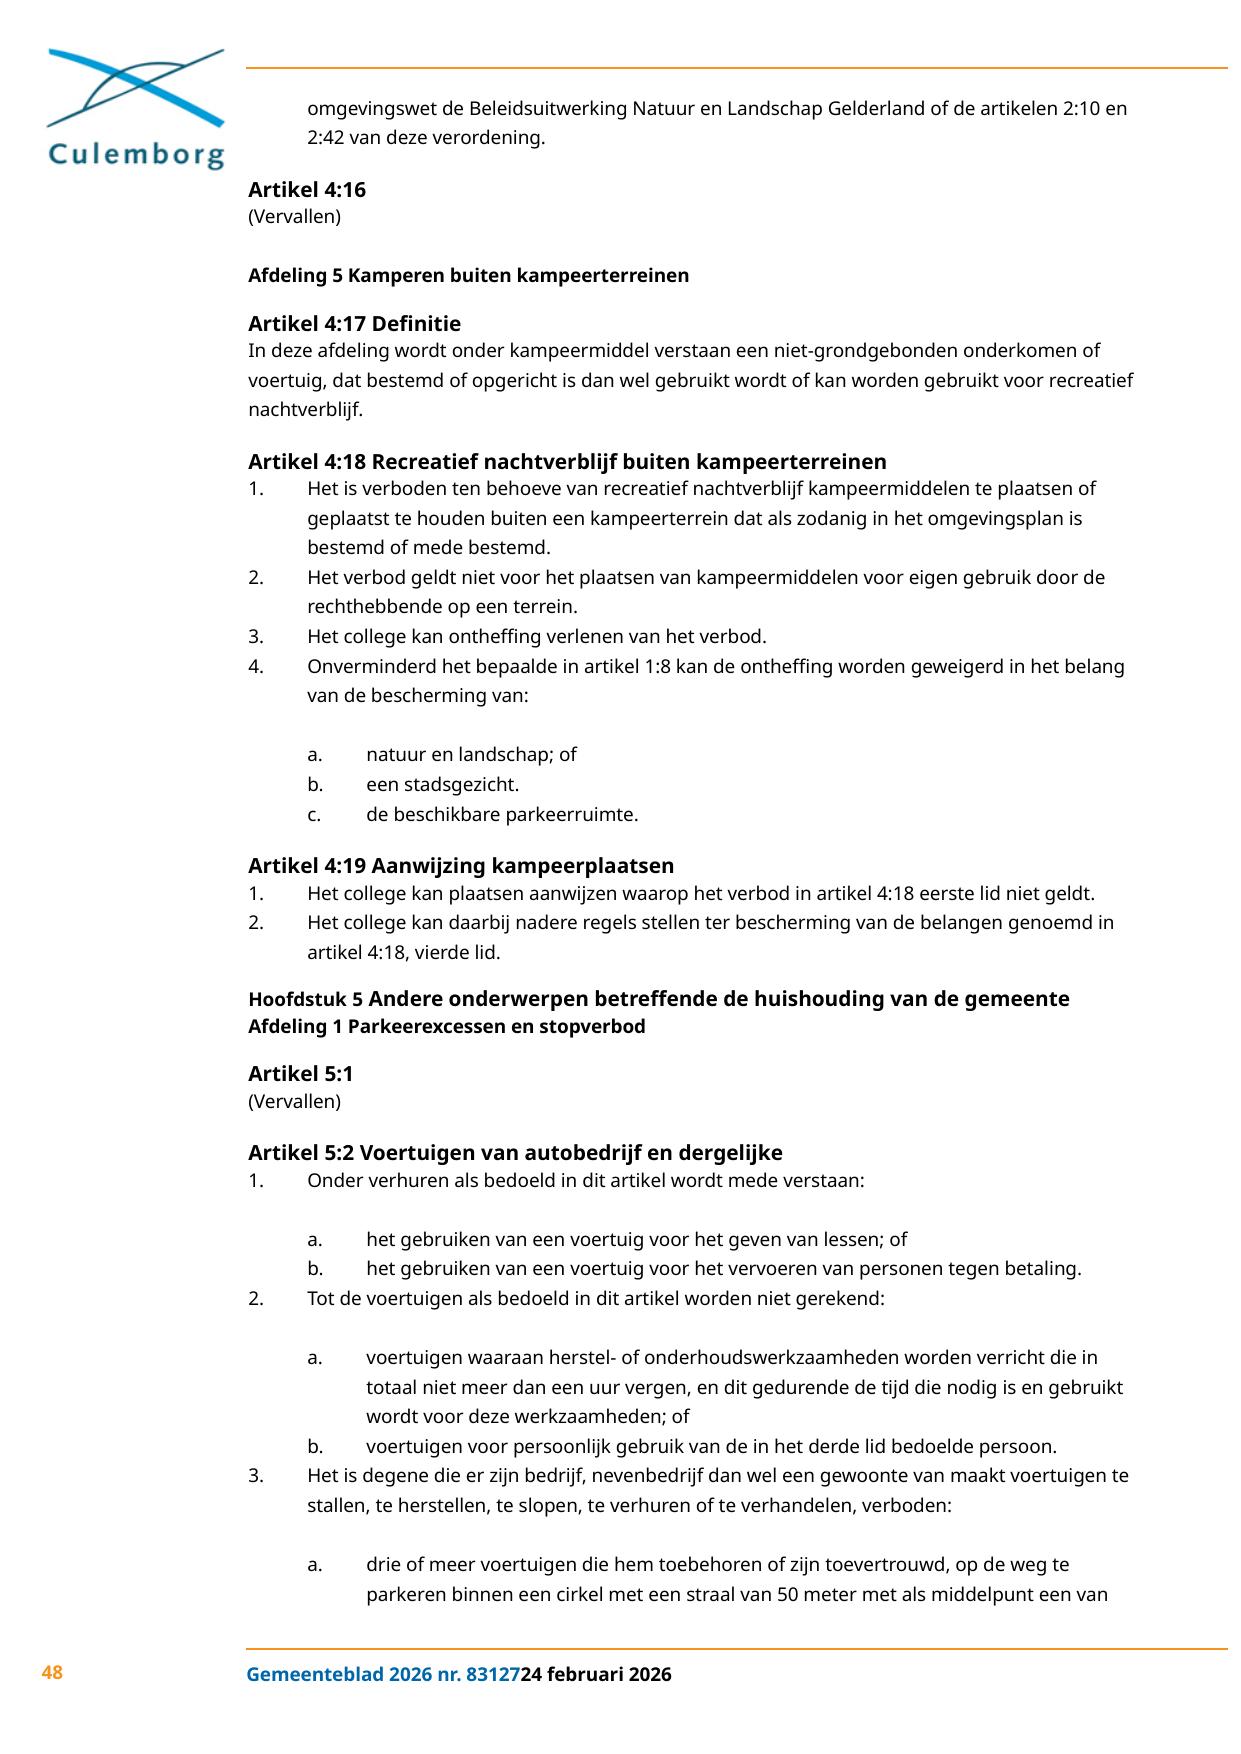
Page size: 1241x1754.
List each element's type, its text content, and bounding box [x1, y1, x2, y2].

list de beschikbare parkeerruimte. [307, 801, 1152, 827]
list Het college kan daarbij nadere regels stellen ter bescherming van de belangen genoemd in artikel 4:18, vierde lid. [248, 909, 1152, 964]
text Afdeling 1 Parkeerexcessen en stopverbod [248, 1013, 1152, 1039]
list het gebruiken van een voertuig voor het geven van lessen; of [307, 1226, 1152, 1252]
text Artikel 5:1 [248, 1059, 1152, 1088]
picture [41, 47, 231, 172]
list een stadsgezicht. [307, 771, 1152, 797]
list voertuigen waaraan herstel- of onderhoudswerkzaamheden worden verricht die in totaal niet meer dan een uur vergen, en dit gedurende de tijd die nodig is en gebruikt wordt voor deze werkzaamheden; of [307, 1344, 1152, 1429]
list natuur en landschap; of [307, 742, 1152, 767]
text Artikel 4:19 Aanwijzing kampeerplaatsen [248, 851, 1152, 880]
list Het is verboden ten behoeve van recreatief nachtverblijf kampeermiddelen te plaatsen of geplaatst te houden buiten een kampeerterrein dat als zodanig in het omgevingsplan is bestemd of mede bestemd. [248, 475, 1152, 560]
text Artikel 4:16 [248, 175, 1152, 203]
text Artikel 4:17 Definitie [248, 309, 1152, 337]
list Het verbod geldt niet voor het plaatsen van kampeermiddelen voor eigen gebruik door de rechthebbende op een terrein. [248, 564, 1152, 619]
list drie of meer voertuigen die hem toebehoren of zijn toevertrouwd, op de weg te parkeren binnen een cirkel met een straal van 50 meter met als middelpunt een van [307, 1551, 1152, 1607]
text (Vervallen) [248, 1088, 1152, 1114]
list Het college kan ontheffing verlenen van het verbod. [248, 623, 1152, 649]
text (Vervallen) [248, 203, 1152, 229]
list Onverminderd het bepaalde in artikel 1:8 kan de ontheffing worden geweigerd in het belang van de bescherming van: [248, 653, 1152, 708]
list Het is degene die er zijn bedrijf, nevenbedrijf dan wel een gewoonte van maakt voertuigen te stallen, te herstellen, te slopen, te verhuren of te verhandelen, verboden: [248, 1463, 1152, 1518]
list omgevingswet de Beleidsuitwerking Natuur en Landschap Gelderland of de artikelen 2:10 en 2:42 van deze verordening. [248, 95, 1152, 150]
list Het college kan plaatsen aanwijzen waarop het verbod in artikel 4:18 eerste lid niet geldt. [248, 880, 1152, 905]
text Artikel 5:2 Voertuigen van autobedrijf en dergelijke [248, 1138, 1152, 1167]
list het gebruiken van een voertuig voor het vervoeren van personen tegen betaling. [307, 1256, 1152, 1281]
list voertuigen voor persoonlijk gebruik van de in het derde lid bedoelde persoon. [307, 1433, 1152, 1459]
list Tot de voertuigen als bedoeld in dit artikel worden niet gerekend: [248, 1285, 1152, 1311]
text Artikel 4:18 Recreatief nachtverblijf buiten kampeerterreinen [248, 447, 1152, 475]
text In deze afdeling wordt onder kampeermiddel verstaan een niet-grondgebonden onderkomen of voertuig, dat bestemd of opgericht is dan wel gebruikt wordt of kan worden gebruikt voor recreatief nachtverblijf. [248, 337, 1152, 422]
text Hoofdstuk 5 Andere onderwerpen betreffende de huishouding van de gemeente [248, 984, 1152, 1013]
list Onder verhuren als bedoeld in dit artikel wordt mede verstaan: [248, 1167, 1152, 1192]
text Afdeling 5 Kamperen buiten kampeerterreinen [248, 262, 1152, 288]
